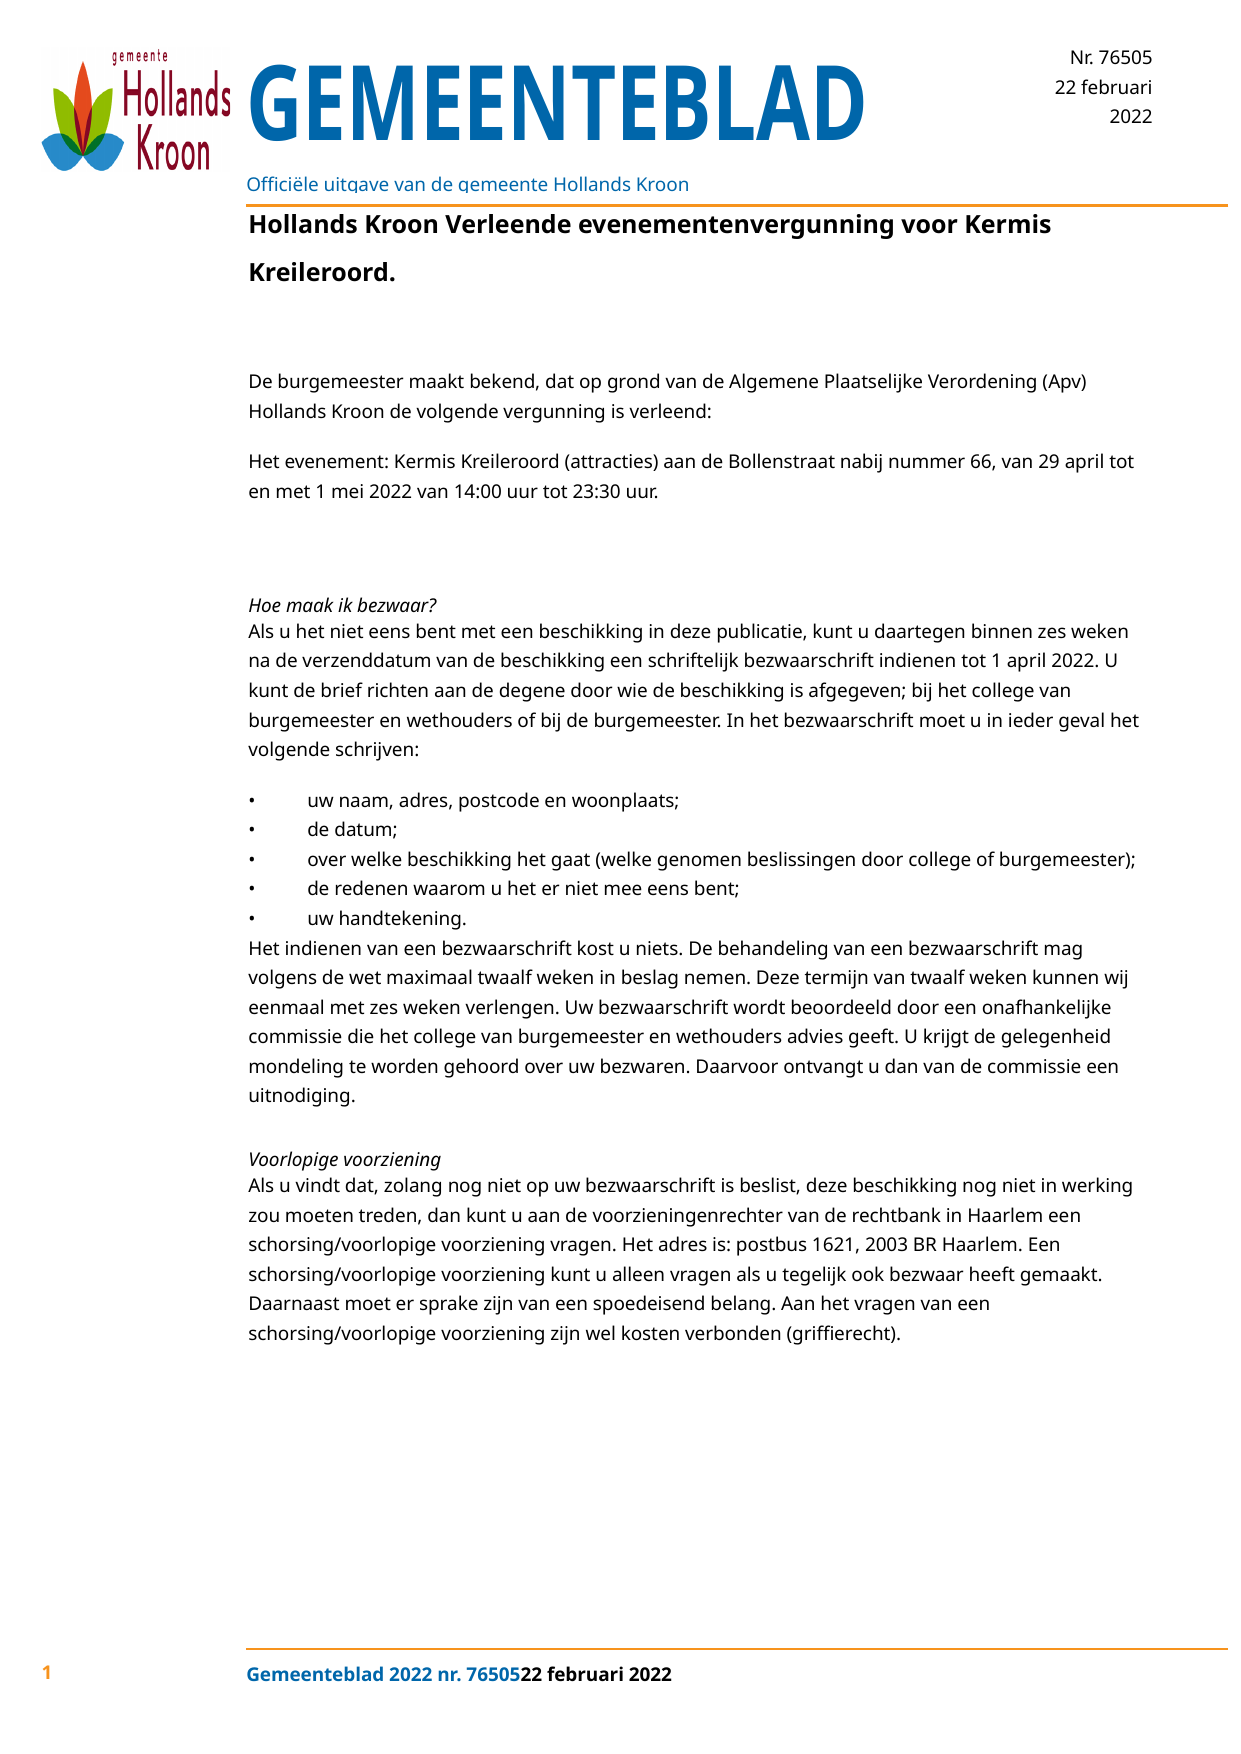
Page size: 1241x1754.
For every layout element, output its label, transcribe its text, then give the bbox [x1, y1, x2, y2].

list uw handtekening. [248, 905, 1152, 931]
list uw naam, adres, postcode en woonplaats; [248, 787, 1152, 812]
text Hoe maak ik bezwaar? [248, 592, 1152, 618]
text Het indienen van een bezwaarschrift kost u niets. De behandeling van een bezwaarschrift mag volgens de wet maximaal twaalf weken in beslag nemen. Deze termijn van twaalf weken kunnen wij eenmaal met zes weken verlengen. Uw bezwaarschrift wordt beoordeeld door een onafhankelijke commissie die het college van burgemeester en wethouders advies geeft. U krijgt de gelegenheid mondeling te worden gehoord over uw bezwaren. Daarvoor ontvangt u dan van de commissie een uitnodiging. [248, 935, 1152, 1108]
text Als u vindt dat, zolang nog niet op uw bezwaarschrift is beslist, deze beschikking nog niet in werking zou moeten treden, dan kunt u aan de voorzieningenrechter van de rechtbank in Haarlem een schorsing/voorlopige voorziening vragen. Het adres is: postbus 1621, 2003 BR Haarlem. Een schorsing/voorlopige voorziening kunt u alleen vragen als u tegelijk ook bezwaar heeft gemaakt. Daarnaast moet er sprake zijn van een spoedeisend belang. Aan het vragen van een schorsing/voorlopige voorziening zijn wel kosten verbonden (griffierecht). [248, 1172, 1152, 1346]
text Voorlopige voorziening [248, 1147, 1152, 1172]
text De burgemeester maakt bekend, dat op grond van de Algemene Plaatselijke Verordening (Apv) Hollands Kroon de volgende vergunning is verleend: [248, 368, 1152, 424]
text Hollands Kroon Verleende evenementenvergunning voor Kermis Kreileroord. [248, 207, 1152, 288]
list de redenen waarom u het er niet mee eens bent; [248, 876, 1152, 901]
picture [41, 47, 231, 172]
list de datum; [248, 816, 1152, 842]
text Het evenement: Kermis Kreileroord (attracties) aan de Bollenstraat nabij nummer 66, van 29 april tot en met 1 mei 2022 van 14:00 uur tot 23:30 uur. [248, 448, 1152, 504]
list over welke beschikking het gaat (welke genomen beslissingen door college of burgemeester); [248, 846, 1152, 872]
text Als u het niet eens bent met een beschikking in deze publicatie, kunt u daartegen binnen zes weken na de verzenddatum van de beschikking een schriftelijk bezwaarschrift indienen tot 1 april 2022. U kunt de brief richten aan de degene door wie de beschikking is afgegeven; bij het college van burgemeester en wethouders of bij de burgemeester. In het bezwaarschrift moet u in ieder geval het volgende schrijven: [248, 618, 1152, 762]
